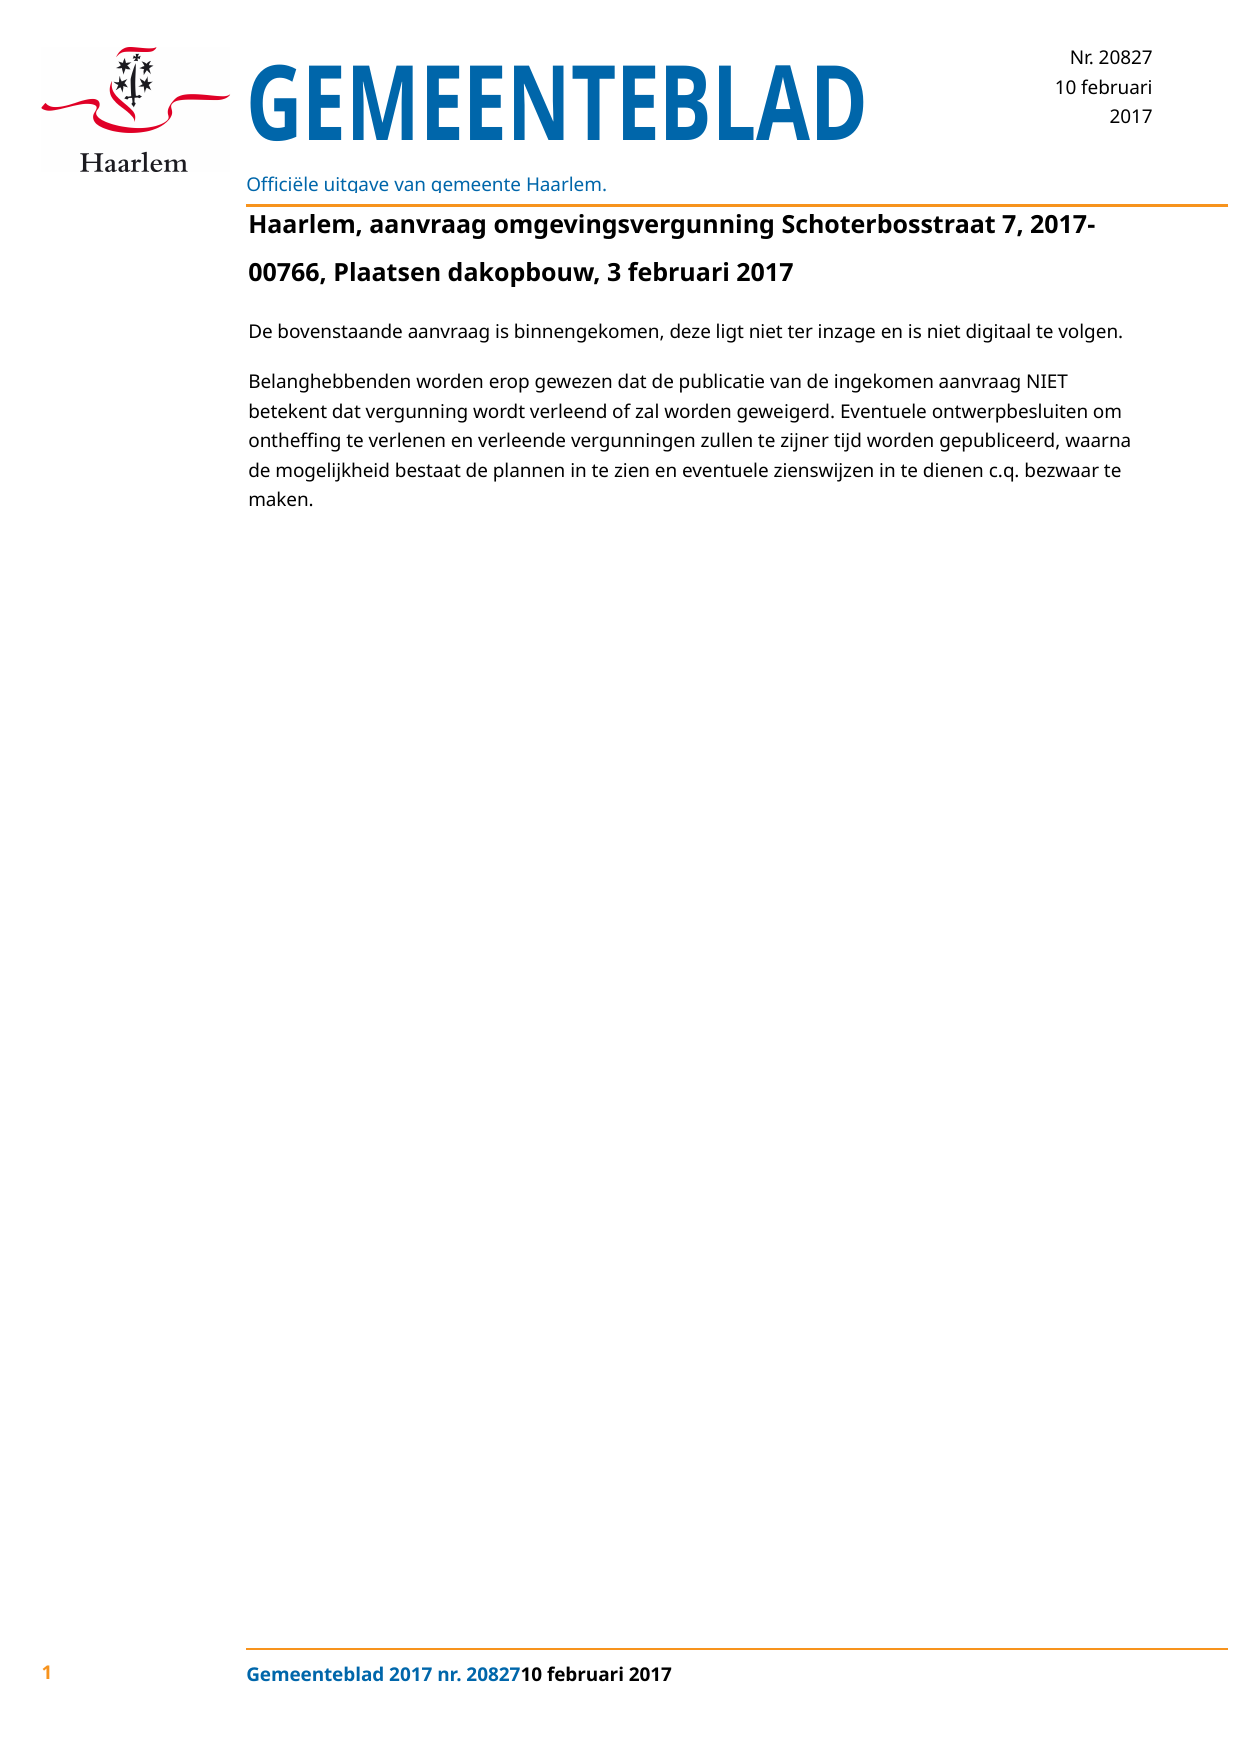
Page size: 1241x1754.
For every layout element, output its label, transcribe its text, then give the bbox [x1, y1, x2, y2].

text Belanghebbenden worden erop gewezen dat de publicatie van de ingekomen aanvraag NIET betekent dat vergunning wordt verleend of zal worden geweigerd. Eventuele ontwerpbesluiten om ontheffing te verlenen en verleende vergunningen zullen te zijner tijd worden gepubliceerd, waarna de mogelijkheid bestaat de plannen in te zien en eventuele zienswijzen in te dienen c.q. bezwaar te maken. [248, 368, 1152, 512]
picture [41, 47, 231, 172]
text Haarlem, aanvraag omgevingsvergunning Schoterbosstraat 7, 2017-00766, Plaatsen dakopbouw, 3 februari 2017 [248, 207, 1152, 288]
text De bovenstaande aanvraag is binnengekomen, deze ligt niet ter inzage en is niet digitaal te volgen. [248, 318, 1152, 344]
